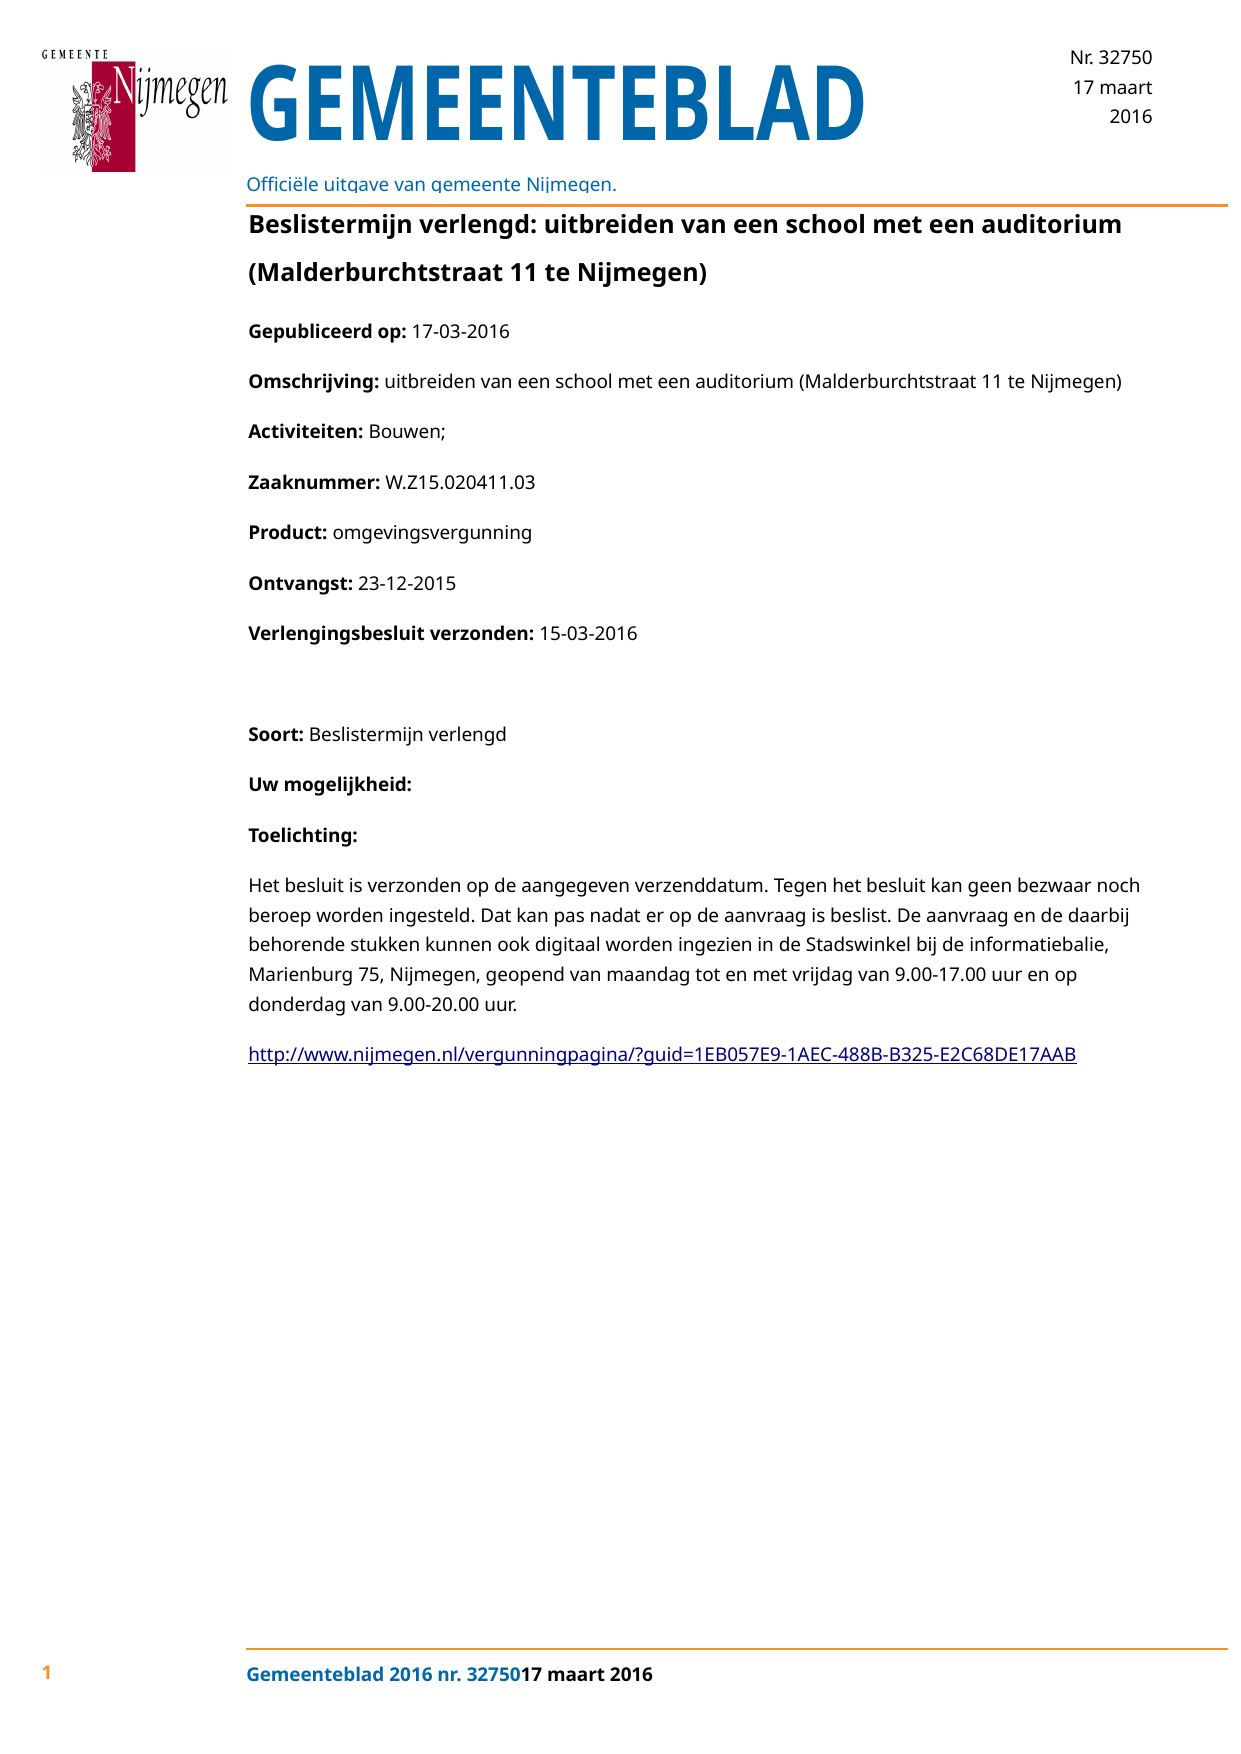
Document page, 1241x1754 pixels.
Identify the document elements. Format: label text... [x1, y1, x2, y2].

picture [41, 47, 231, 172]
text http://www.nijmegen.nl/vergunningpagina/?guid=1EB057E9-1AEC-488B-B325-E2C68DE17AAB [248, 1041, 1152, 1067]
text Toelichting: [248, 822, 1152, 848]
text Product: omgevingsvergunning [248, 519, 1152, 545]
text Ontvangst: 23-12-2015 [248, 570, 1152, 596]
text Het besluit is verzonden op de aangegeven verzenddatum. Tegen het besluit kan geen bezwaar noch beroep worden ingesteld. Dat kan pas nadat er op de aanvraag is beslist. De aanvraag en de daarbij behorende stukken kunnen ook digitaal worden ingezien in de Stadswinkel bij de informatiebalie, Marienburg 75, Nijmegen, geopend van maandag tot en met vrijdag van 9.00-17.00 uur en op donderdag van 9.00-20.00 uur. [248, 872, 1152, 1017]
text Soort: Beslistermijn verlengd [248, 721, 1152, 747]
text Omschrijving: uitbreiden van een school met een auditorium (Malderburchtstraat 11 te Nijmegen) [248, 368, 1152, 394]
text Zaaknummer: W.Z15.020411.03 [248, 469, 1152, 495]
text Uw mogelijkheid: [248, 772, 1152, 797]
text Activiteiten: Bouwen; [248, 419, 1152, 444]
text Beslistermijn verlengd: uitbreiden van een school met een auditorium (Malderburchtstraat 11 te Nijmegen) [248, 207, 1152, 288]
text Gepubliceerd op: 17-03-2016 [248, 318, 1152, 344]
text Verlengingsbesluit verzonden: 15-03-2016 [248, 620, 1152, 646]
